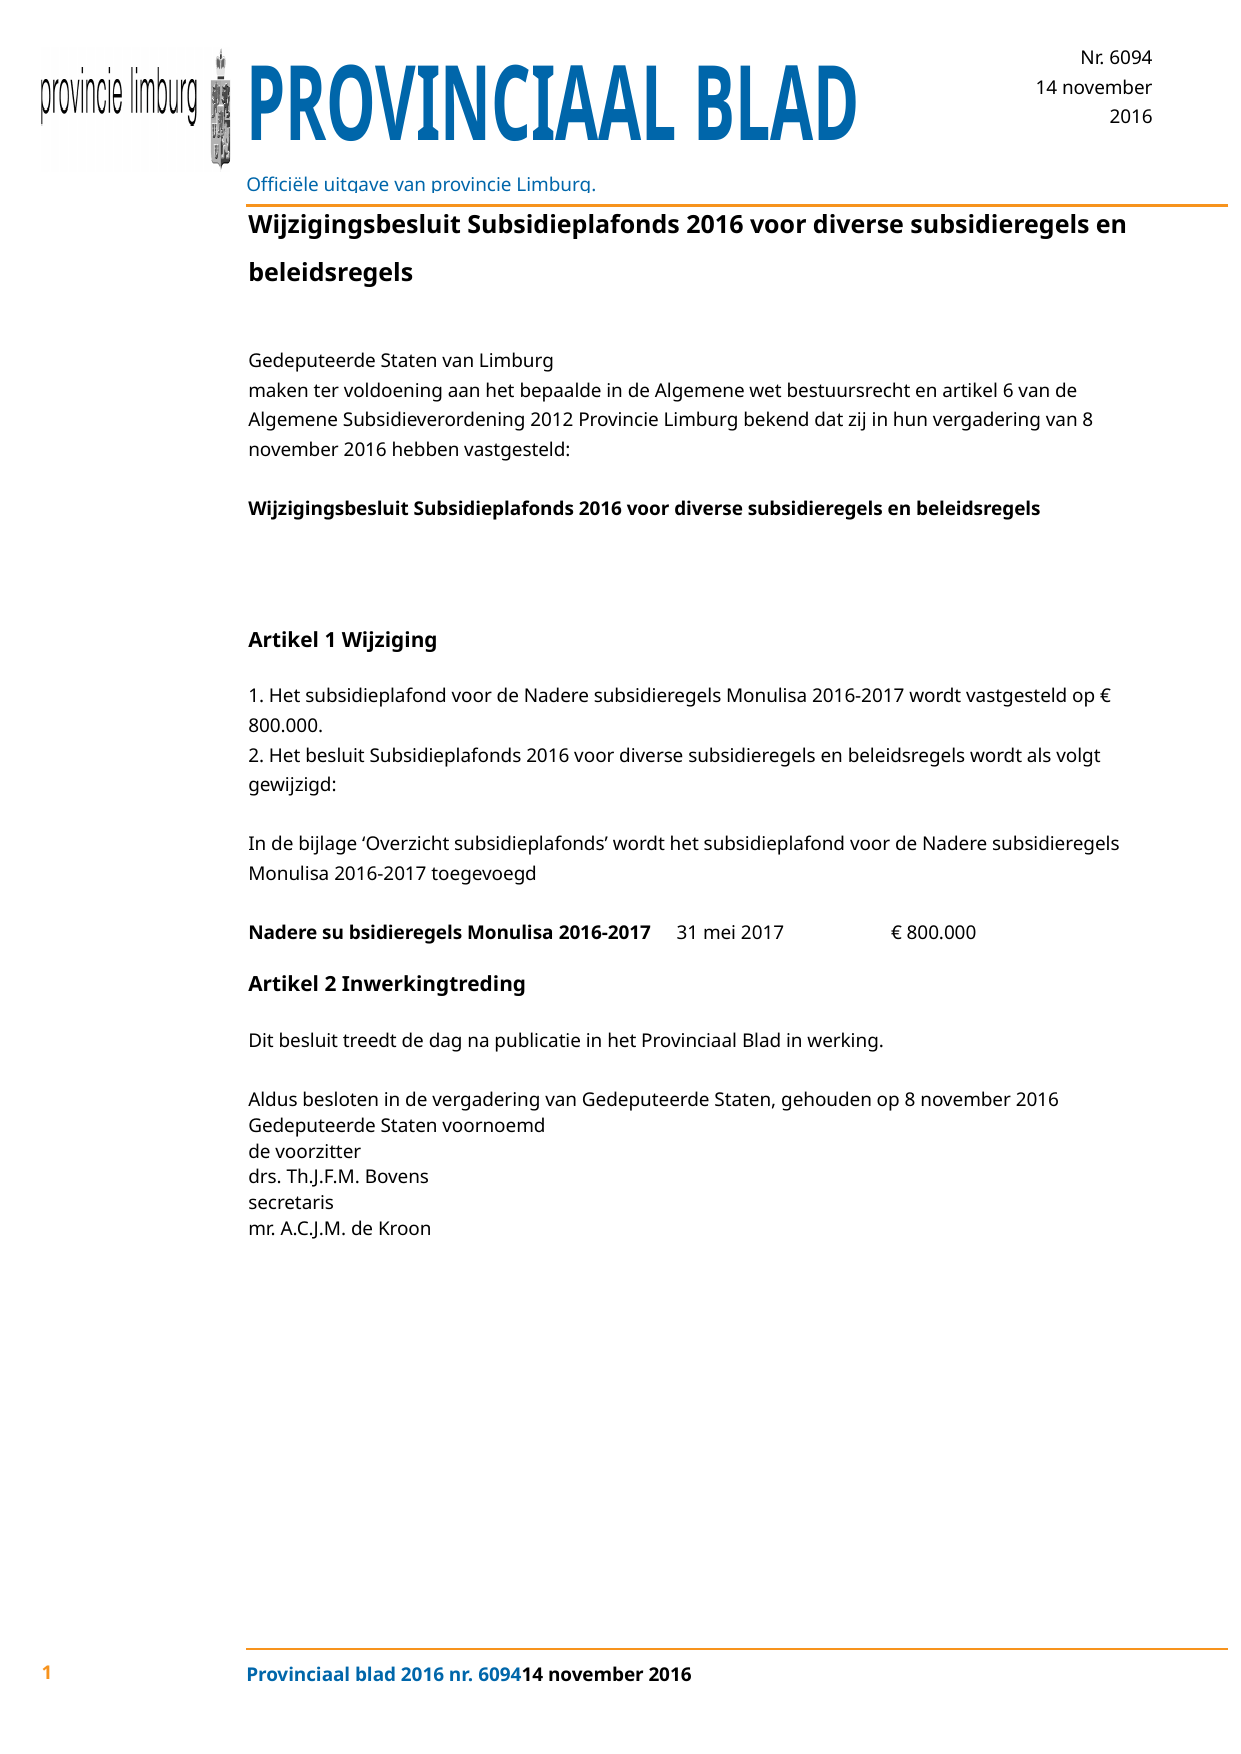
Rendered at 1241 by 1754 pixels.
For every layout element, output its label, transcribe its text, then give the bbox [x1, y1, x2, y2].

text Artikel 1 Wijziging [248, 625, 1152, 653]
text Aldus besloten in de vergadering van Gedeputeerde Staten, gehouden op 8 november 2016 [248, 1086, 1152, 1112]
text mr. A.C.J.M. de Kroon [248, 1215, 1152, 1241]
text In de bijlage ‘Overzicht subsidieplafonds’ wordt het subsidieplafond voor de Nadere subsidieregels Monulisa 2016-2017 toegevoegd [248, 831, 1152, 886]
text 1. Het subsidieplafond voor de Nadere subsidieregels Monulisa 2016-2017 wordt vastgesteld op € 800.000. [248, 683, 1152, 738]
text Wijzigingsbesluit Subsidieplafonds 2016 voor diverse subsidieregels en beleidsregels [248, 495, 1152, 521]
text Gedeputeerde Staten van Limburg [248, 347, 1152, 373]
text secretaris [248, 1189, 1152, 1215]
text Artikel 2 Inwerkingtreding [248, 969, 1152, 998]
text 2. Het besluit Subsidieplafonds 2016 voor diverse subsidieregels en beleidsregels wordt als volgt gewijzigd: [248, 742, 1152, 797]
text drs. Th.J.F.M. Bovens [248, 1164, 1152, 1189]
text Gedeputeerde Staten voornoemd [248, 1112, 1152, 1138]
table_header Nadere su bsidieregels Monulisa 2016-2017 [248, 920, 676, 945]
text de voorzitter [248, 1138, 1152, 1164]
table_header 31 mei 2017 [676, 920, 891, 945]
table_header € 800.000 [891, 920, 1152, 945]
text Wijzigingsbesluit Subsidieplafonds 2016 voor diverse subsidieregels en beleidsregels [248, 207, 1152, 288]
text Dit besluit treedt de dag na publicatie in het Provinciaal Blad in werking. [248, 1027, 1152, 1053]
picture [41, 47, 231, 172]
text maken ter voldoening aan het bepaalde in de Algemene wet bestuursrecht en artikel 6 van de Algemene Subsidieverordening 2012 Provincie Limburg bekend dat zij in hun vergadering van 8 november 2016 hebben vastgesteld: [248, 377, 1152, 462]
